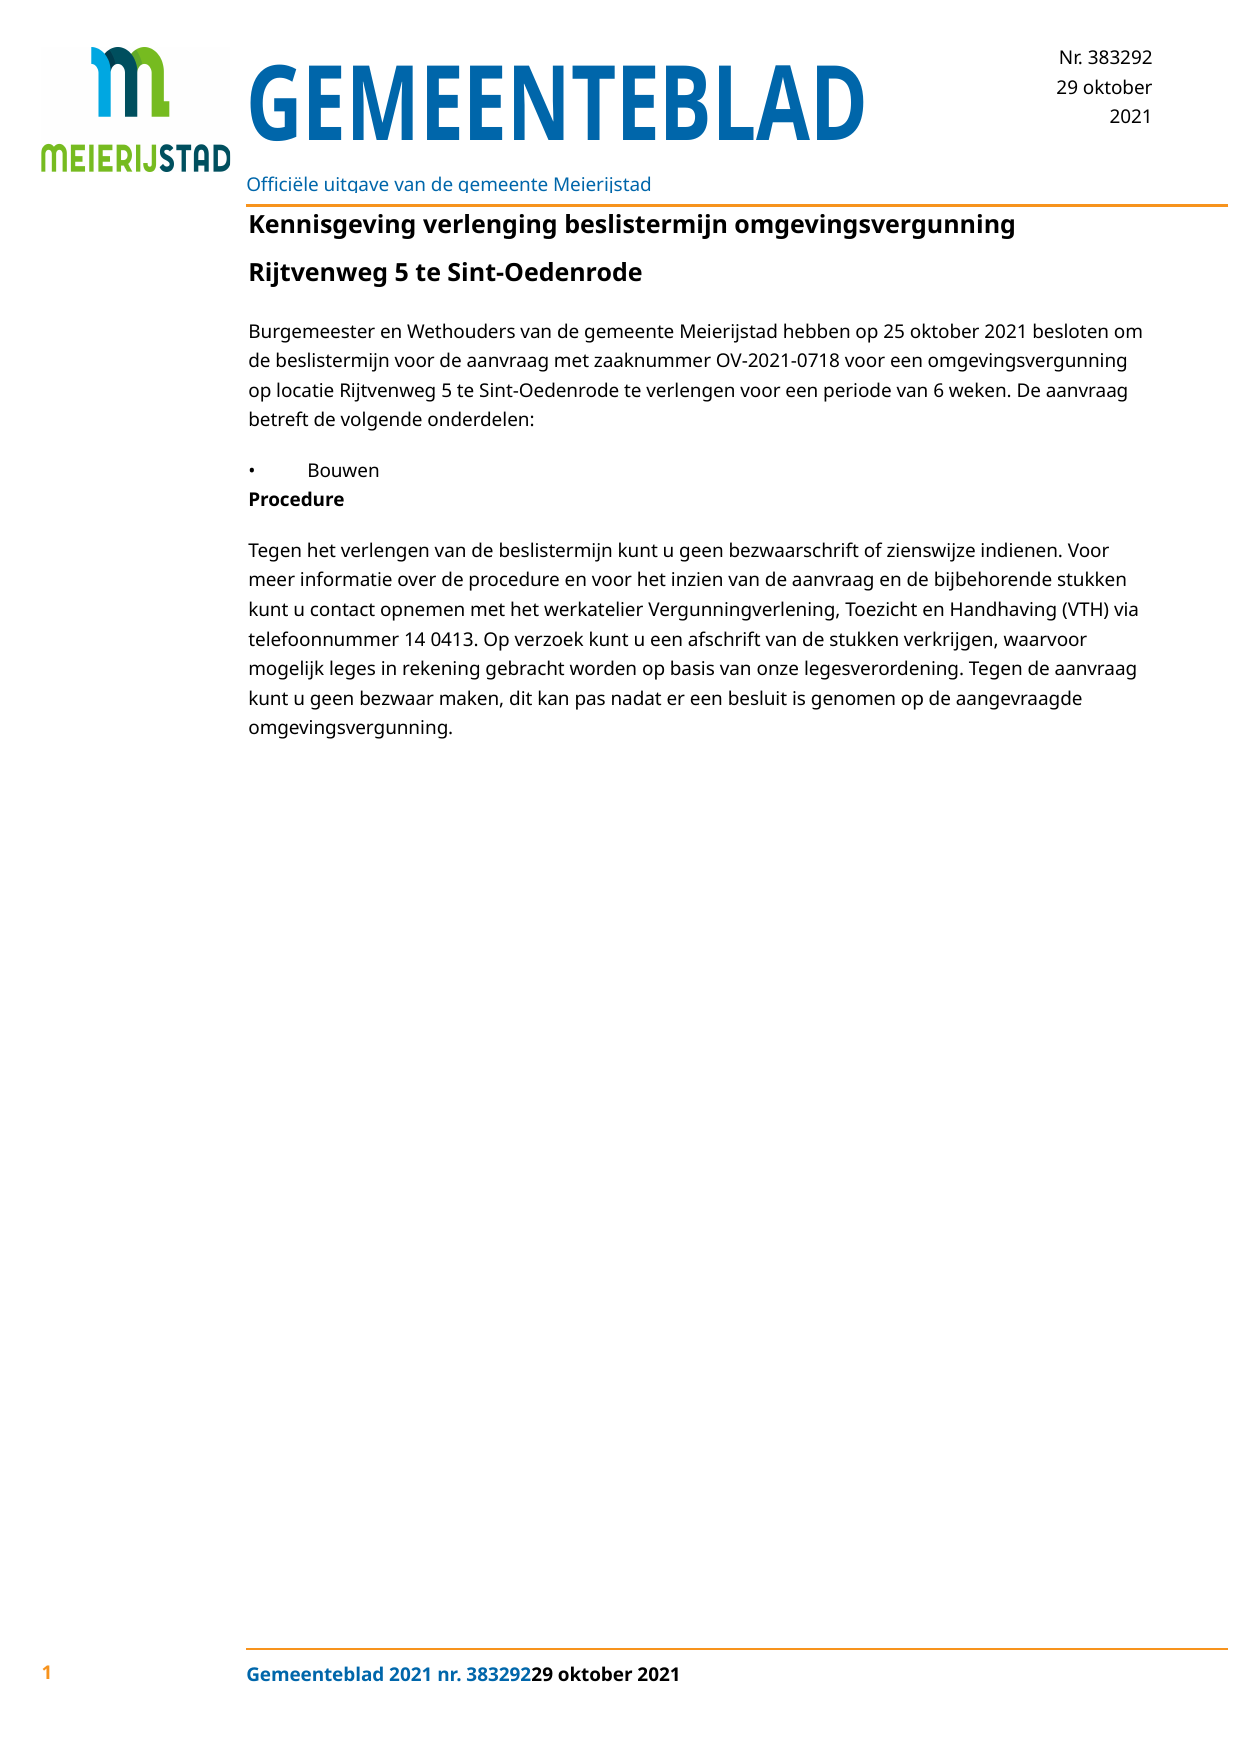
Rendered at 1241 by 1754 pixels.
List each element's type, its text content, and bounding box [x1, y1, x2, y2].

text Burgemeester en Wethouders van de gemeente Meierijstad hebben op 25 oktober 2021 besloten om de beslistermijn voor de aanvraag met zaaknummer OV-2021-0718 voor een omgevingsvergunning op locatie Rijtvenweg 5 te Sint-Oedenrode te verlengen voor een periode van 6 weken. De aanvraag betreft de volgende onderdelen: [248, 318, 1152, 432]
text Procedure [248, 487, 1152, 512]
text Tegen het verlengen van de beslistermijn kunt u geen bezwaarschrift of zienswijze indienen. Voor meer informatie over de procedure en voor het inzien van de aanvraag en de bijbehorende stukken kunt u contact opnemen met het werkatelier Vergunningverlening, Toezicht en Handhaving (VTH) via telefoonnummer 14 0413. Op verzoek kunt u een afschrift van de stukken verkrijgen, waarvoor mogelijk leges in rekening gebracht worden op basis van onze legesverordening. Tegen de aanvraag kunt u geen bezwaar maken, dit kan pas nadat er een besluit is genomen op de aangevraagde omgevingsvergunning. [248, 537, 1152, 740]
picture [41, 47, 231, 172]
list Bouwen [248, 457, 1152, 483]
text Kennisgeving verlenging beslistermijn omgevingsvergunning Rijtvenweg 5 te Sint-Oedenrode [248, 207, 1152, 288]
